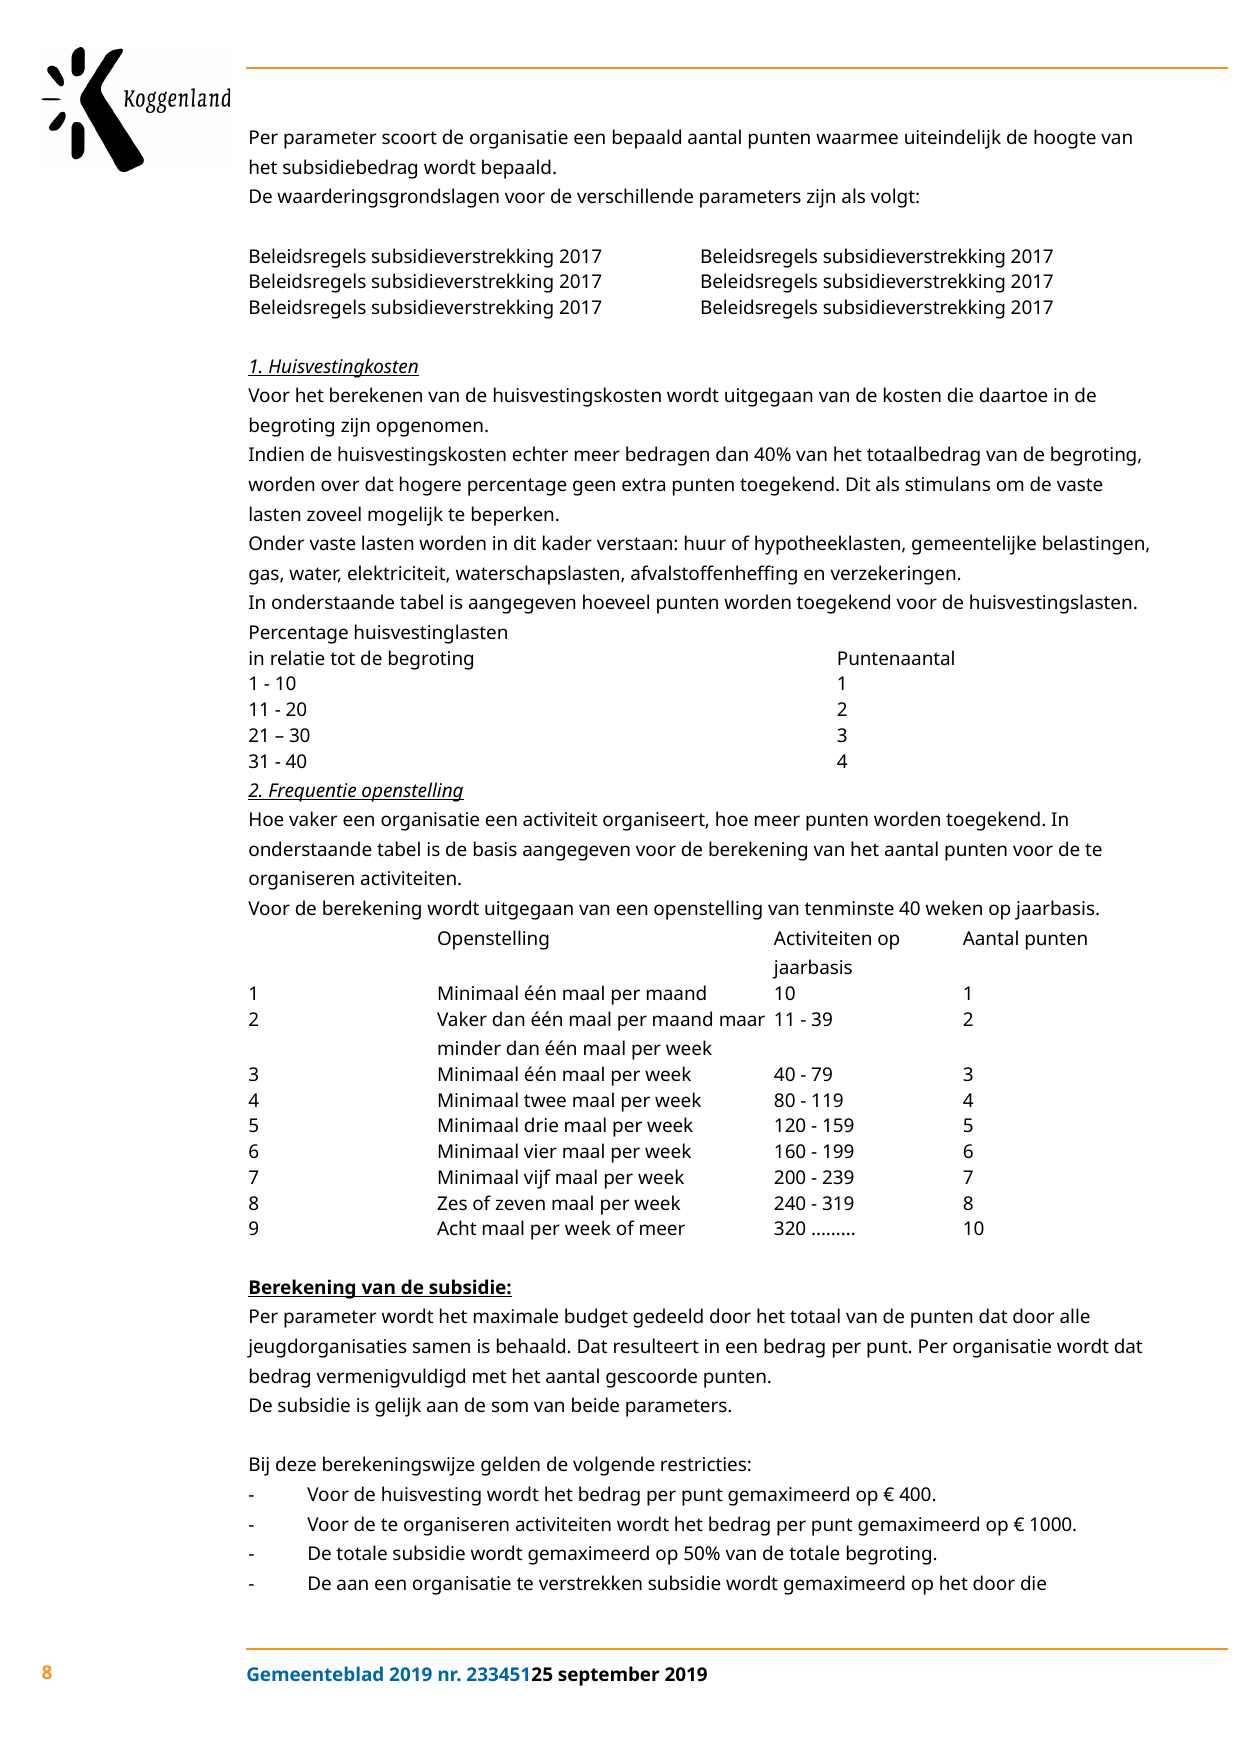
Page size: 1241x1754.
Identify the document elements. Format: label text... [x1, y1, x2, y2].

table_cell 1 - 10 [248, 671, 837, 696]
text In onderstaande tabel is aangegeven hoeveel punten worden toegekend voor de huisvestingslasten. [248, 589, 1152, 615]
text Per parameter wordt het maximale budget gedeeld door het totaal van de punten dat door alle jeugdorganisaties samen is behaald. Dat resulteert in een bedrag per punt. Per organisatie wordt dat bedrag vermenigvuldigd met het aantal gescoorde punten. [248, 1304, 1152, 1388]
table_cell 11 - 39 [774, 1006, 963, 1061]
table_cell 5 [963, 1113, 1152, 1138]
table_cell Acht maal per week of meer [437, 1216, 774, 1241]
text Hoe vaker een organisatie een activiteit organiseert, hoe meer punten worden toegekend. In onderstaande tabel is de basis aangegeven voor de berekening van het aantal punten voor de te organiseren activiteiten. [248, 806, 1152, 891]
table_header Openstelling [437, 925, 774, 980]
table_cell 7 [963, 1164, 1152, 1190]
text Voor de berekening wordt uitgegaan van een openstelling van tenminste 40 weken op jaarbasis. [248, 895, 1152, 921]
table_cell Minimaal twee maal per week [437, 1087, 774, 1113]
table_cell 9 [248, 1216, 437, 1241]
table_cell 3 [963, 1061, 1152, 1087]
text Voor het berekenen van de huisvestingskosten wordt uitgegaan van de kosten die daartoe in de begroting zijn opgenomen. [248, 382, 1152, 438]
list Voor de huisvesting wordt het bedrag per punt gemaximeerd op € 400. [248, 1481, 1152, 1507]
table_cell 4 [248, 1087, 437, 1113]
text Berekening van de subsidie: [248, 1274, 1152, 1300]
table_header [248, 925, 437, 980]
list De totale subsidie wordt gemaximeerd op 50% van de totale begroting. [248, 1540, 1152, 1566]
table_cell Beleidsregels subsidieverstrekking 2017 [700, 269, 1152, 294]
text Indien de huisvestingskosten echter meer bedragen dan 40% van het totaalbedrag van de begroting, worden over dat hogere percentage geen extra punten toegekend. Dit als stimulans om de vaste lasten zoveel mogelijk te beperken. [248, 442, 1152, 526]
table_header Beleidsregels subsidieverstrekking 2017 [700, 243, 1152, 268]
table_cell Minimaal vijf maal per week [437, 1164, 774, 1190]
table_cell 2 [837, 696, 1152, 722]
table_cell 40 - 79 [774, 1061, 963, 1087]
table_cell 160 - 199 [774, 1138, 963, 1164]
list Voor de te organiseren activiteiten wordt het bedrag per punt gemaximeerd op € 1000. [248, 1511, 1152, 1536]
table_cell 1 [248, 980, 437, 1006]
table_cell 10 [774, 980, 963, 1006]
table_cell 3 [248, 1061, 437, 1087]
text 1. Huisvestingkosten [248, 353, 1152, 378]
table_cell Beleidsregels subsidieverstrekking 2017 [248, 294, 700, 320]
table_cell Vaker dan één maal per maand maar minder dan één maal per week [437, 1006, 774, 1061]
table_cell Zes of zeven maal per week [437, 1190, 774, 1216]
table_header Activiteiten op jaarbasis [774, 925, 963, 980]
table_header [837, 619, 1152, 645]
table_cell 31 - 40 [248, 748, 837, 773]
table_cell 200 - 239 [774, 1164, 963, 1190]
table_cell 120 - 159 [774, 1113, 963, 1138]
table_cell 1 [837, 671, 1152, 696]
table_cell Minimaal één maal per week [437, 1061, 774, 1087]
table_cell 6 [248, 1138, 437, 1164]
table_cell Minimaal drie maal per week [437, 1113, 774, 1138]
table_cell 3 [837, 722, 1152, 748]
text De subsidie is gelijk aan de som van beide parameters. [248, 1392, 1152, 1418]
table_header Percentage huisvestinglasten [248, 619, 837, 645]
text Onder vaste lasten worden in dit kader verstaan: huur of hypotheeklasten, gemeentelijke belastingen, gas, water, elektriciteit, waterschapslasten, afvalstoffenheffing en verzekeringen. [248, 530, 1152, 586]
list De aan een organisatie te verstrekken subsidie wordt gemaximeerd op het door die [248, 1570, 1152, 1596]
picture [41, 47, 231, 172]
table_cell Beleidsregels subsidieverstrekking 2017 [700, 294, 1152, 320]
table_cell Minimaal vier maal per week [437, 1138, 774, 1164]
table_cell 4 [963, 1087, 1152, 1113]
table_cell 8 [248, 1190, 437, 1216]
table_cell 1 [963, 980, 1152, 1006]
table_cell 240 - 319 [774, 1190, 963, 1216]
table_cell 80 - 119 [774, 1087, 963, 1113]
table_header Aantal punten [963, 925, 1152, 980]
text Per parameter scoort de organisatie een bepaald aantal punten waarmee uiteindelijk de hoogte van het subsidiebedrag wordt bepaald. [248, 124, 1152, 180]
table_cell 6 [963, 1138, 1152, 1164]
table_cell 7 [248, 1164, 437, 1190]
table_cell 320 ……… [774, 1216, 963, 1241]
table_cell Beleidsregels subsidieverstrekking 2017 [248, 269, 700, 294]
table_cell 21 – 30 [248, 722, 837, 748]
table_cell 4 [837, 748, 1152, 773]
text Bij deze berekeningswijze gelden de volgende restricties: [248, 1452, 1152, 1477]
table_cell in relatie tot de begroting [248, 645, 837, 671]
text De waarderingsgrondslagen voor de verschillende parameters zijn als volgt: [248, 183, 1152, 209]
table_cell 8 [963, 1190, 1152, 1216]
table_cell 10 [963, 1216, 1152, 1241]
table_cell Puntenaantal [837, 645, 1152, 671]
table_cell Minimaal één maal per maand [437, 980, 774, 1006]
table_cell 5 [248, 1113, 437, 1138]
table_cell 11 - 20 [248, 696, 837, 722]
text 2. Frequentie openstelling [248, 777, 1152, 802]
table_header Beleidsregels subsidieverstrekking 2017 [248, 243, 700, 268]
table_cell 2 [248, 1006, 437, 1061]
table_cell 2 [963, 1006, 1152, 1061]
